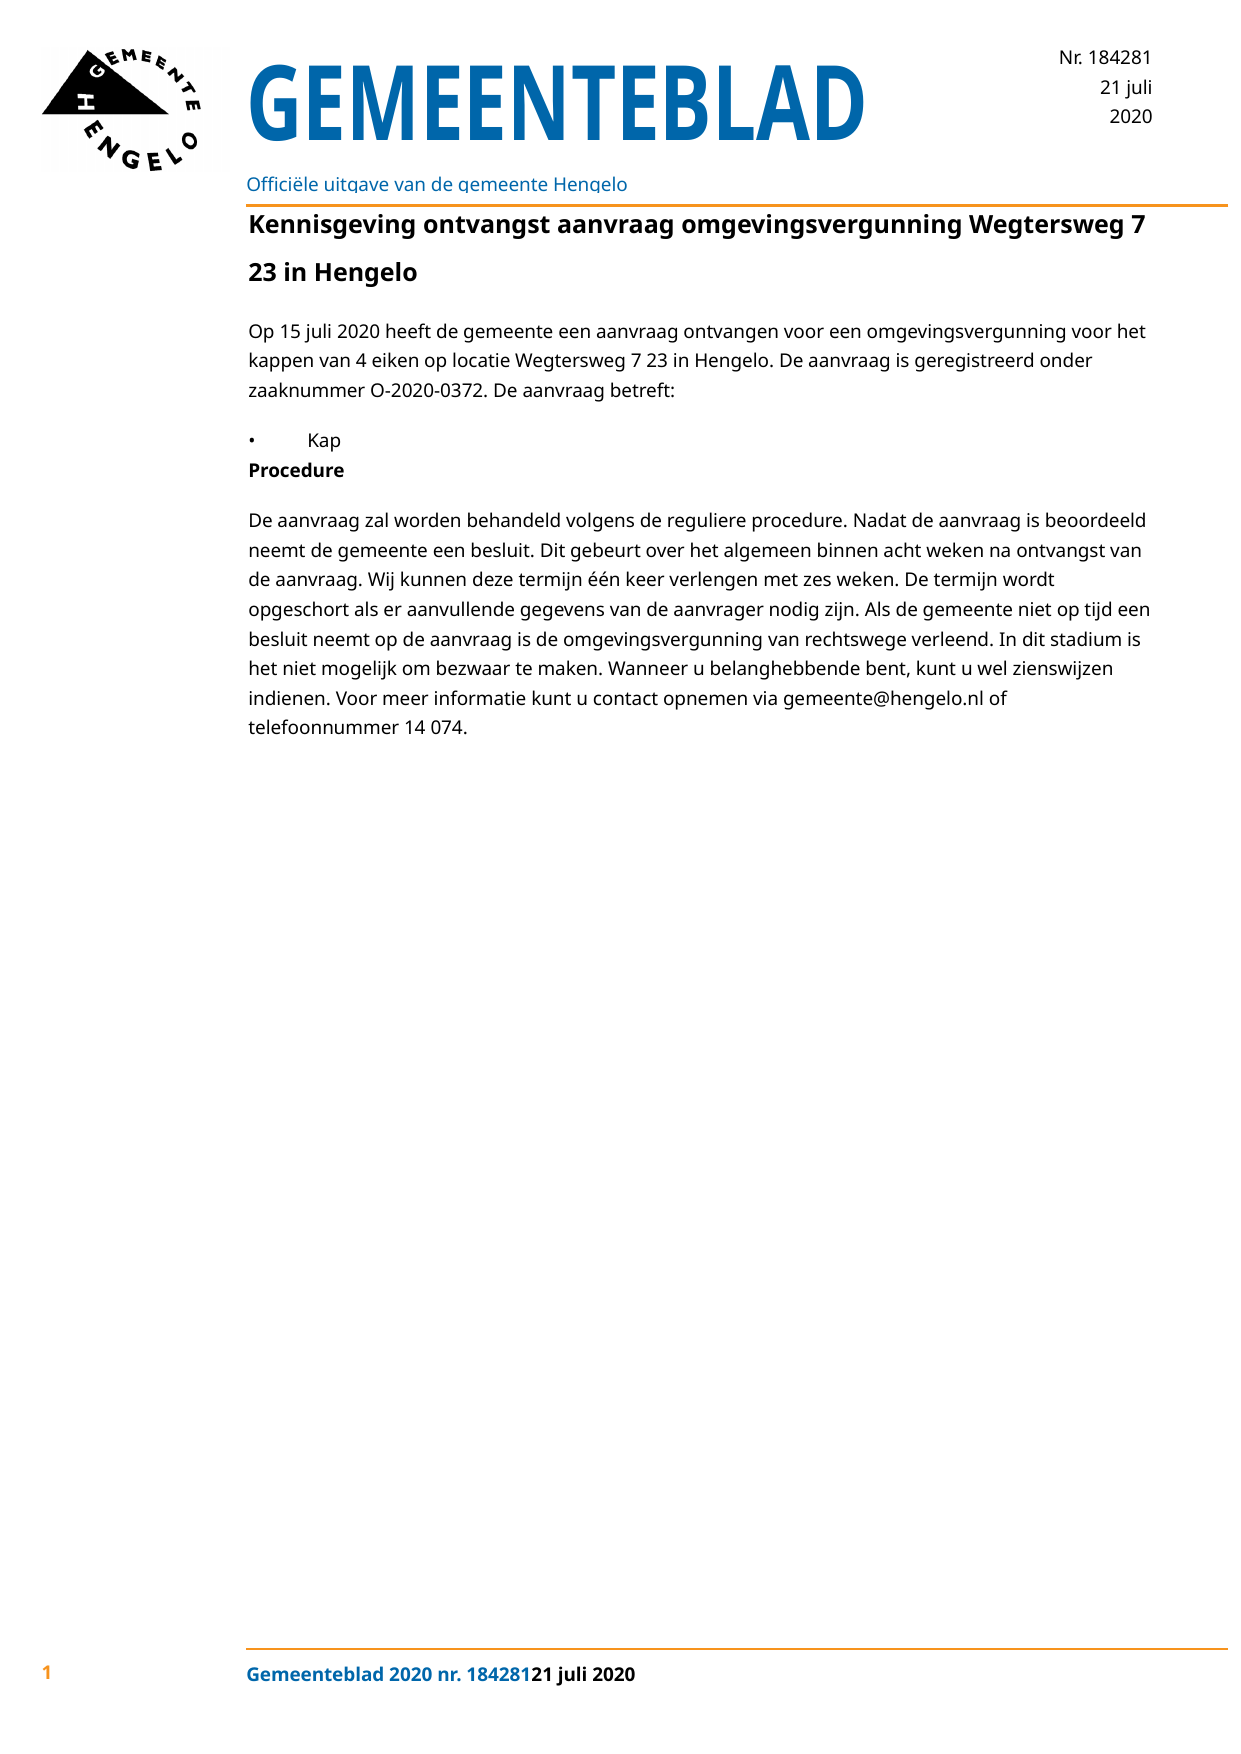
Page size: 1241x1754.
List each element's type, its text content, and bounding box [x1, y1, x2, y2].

text De aanvraag zal worden behandeld volgens de reguliere procedure. Nadat de aanvraag is beoordeeld neemt de gemeente een besluit. Dit gebeurt over het algemeen binnen acht weken na ontvangst van de aanvraag. Wij kunnen deze termijn één keer verlengen met zes weken. De termijn wordt opgeschort als er aanvullende gegevens van de aanvrager nodig zijn. Als de gemeente niet op tijd een besluit neemt op de aanvraag is de omgevingsvergunning van rechtswege verleend. In dit stadium is het niet mogelijk om bezwaar te maken. Wanneer u belanghebbende bent, kunt u wel zienswijzen indienen. Voor meer informatie kunt u contact opnemen via gemeente@hengelo.nl of telefoonnummer 14 074. [248, 507, 1152, 740]
text Kennisgeving ontvangst aanvraag omgevingsvergunning Wegtersweg 7 23 in Hengelo [248, 207, 1152, 288]
text Procedure [248, 457, 1152, 483]
picture [41, 47, 231, 172]
text Op 15 juli 2020 heeft de gemeente een aanvraag ontvangen voor een omgevingsvergunning voor het kappen van 4 eiken op locatie Wegtersweg 7 23 in Hengelo. De aanvraag is geregistreerd onder zaaknummer O-2020-0372. De aanvraag betreft: [248, 318, 1152, 403]
list Kap [248, 427, 1152, 453]
